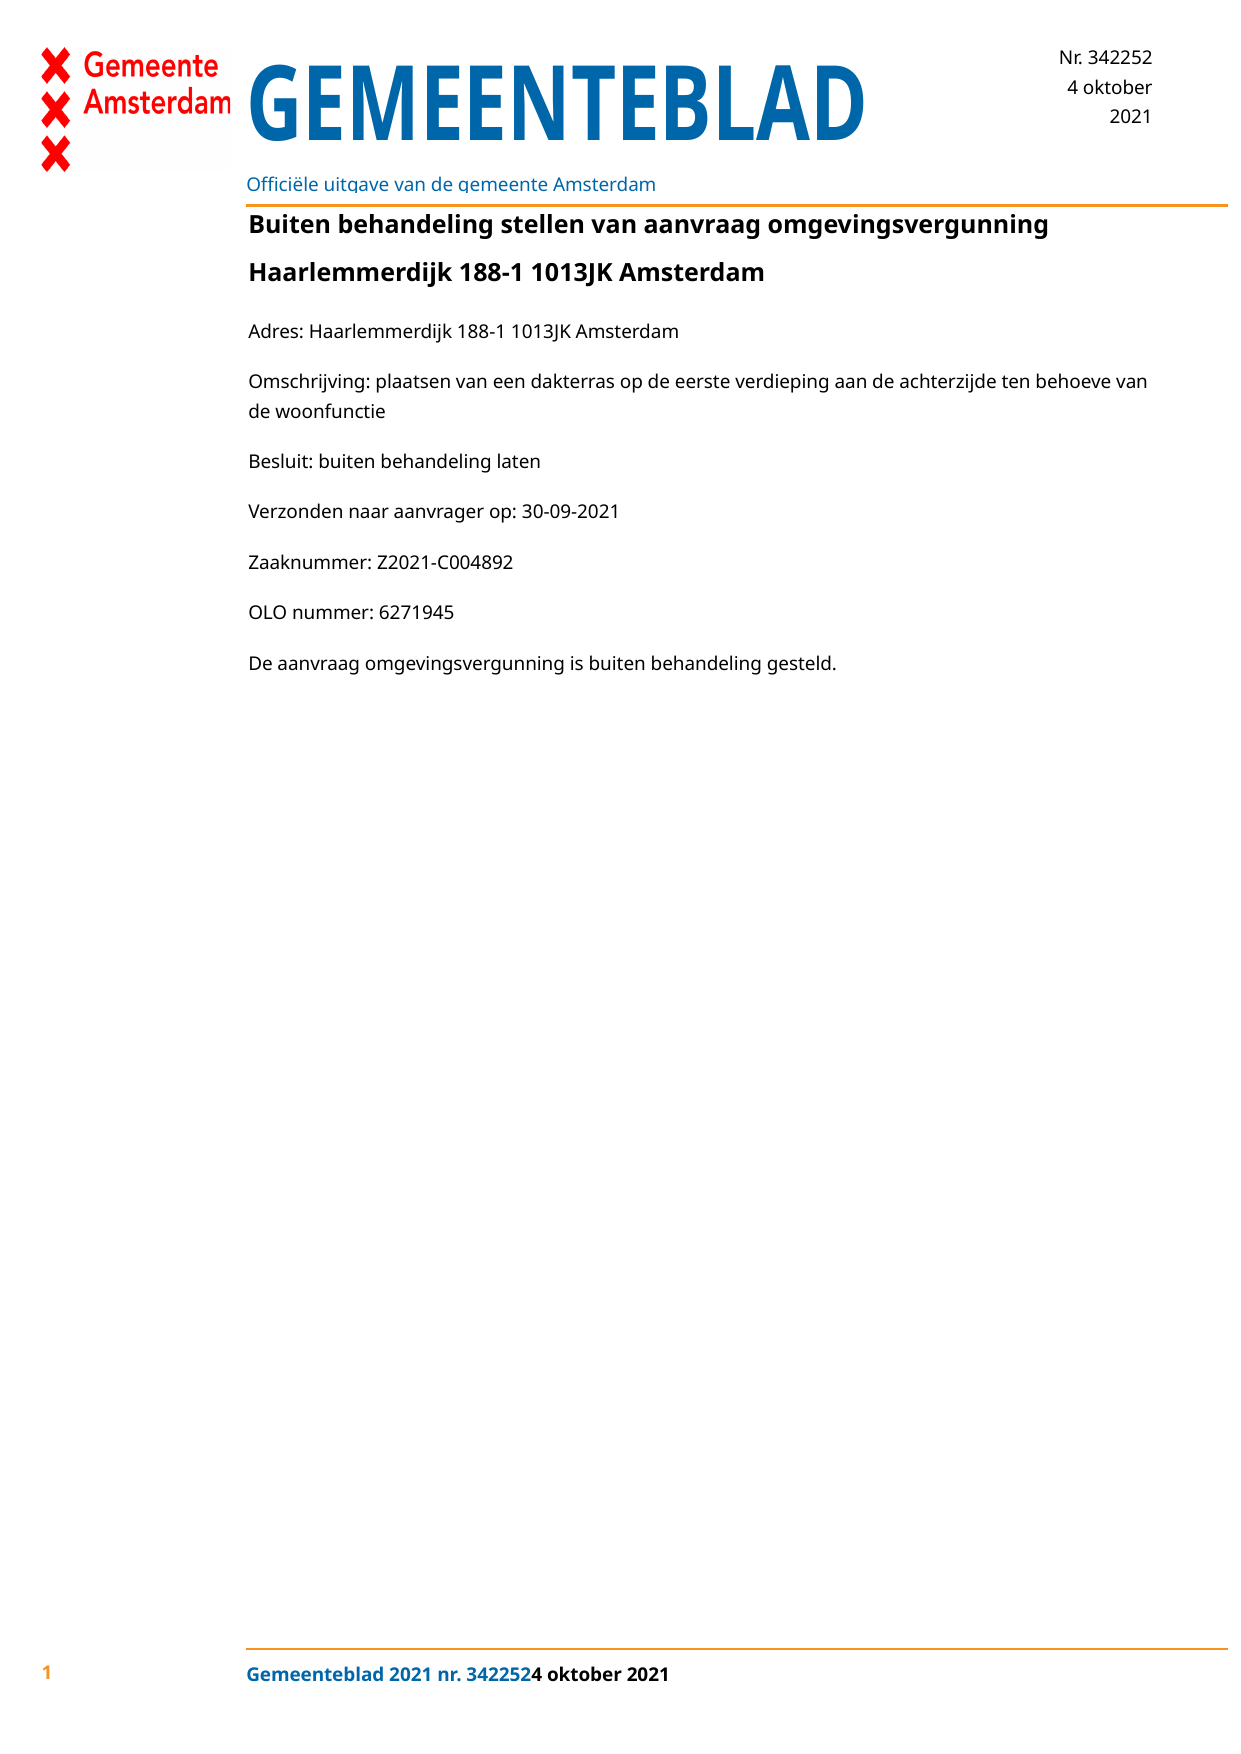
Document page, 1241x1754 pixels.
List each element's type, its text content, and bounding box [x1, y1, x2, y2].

text Omschrijving: plaatsen van een dakterras op de eerste verdieping aan de achterzijde ten behoeve van de woonfunctie [248, 368, 1152, 424]
picture [41, 47, 231, 172]
text Zaaknummer: Z2021-C004892 [248, 549, 1152, 575]
text Verzonden naar aanvrager op: 30-09-2021 [248, 499, 1152, 524]
text De aanvraag omgevingsvergunning is buiten behandeling gesteld. [248, 650, 1152, 676]
text Besluit: buiten behandeling laten [248, 448, 1152, 474]
text Buiten behandeling stellen van aanvraag omgevingsvergunning Haarlemmerdijk 188-1 1013JK Amsterdam [248, 207, 1152, 288]
text OLO nummer: 6271945 [248, 599, 1152, 625]
text Adres: Haarlemmerdijk 188-1 1013JK Amsterdam [248, 318, 1152, 344]
